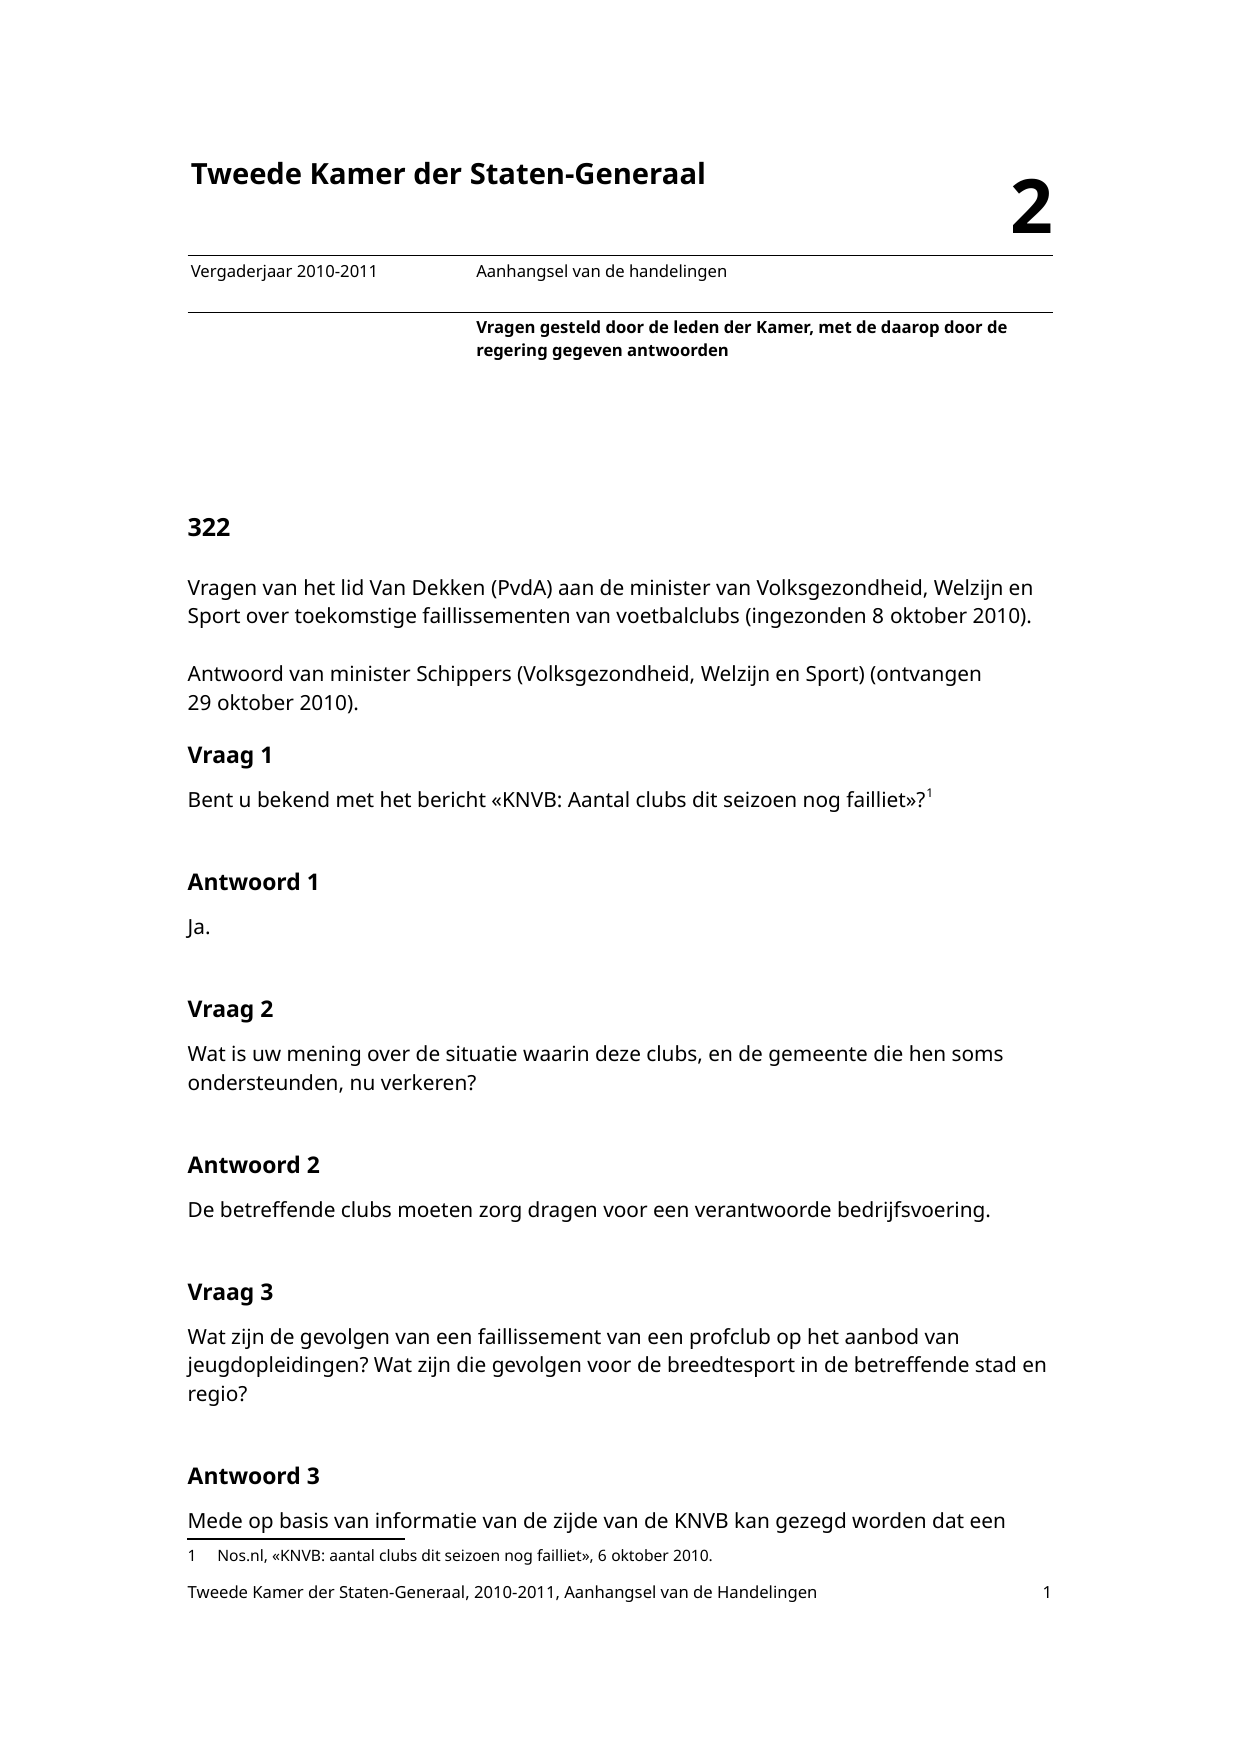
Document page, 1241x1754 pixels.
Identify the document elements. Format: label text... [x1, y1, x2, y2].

text De betreffende clubs moeten zorg dragen voor een verantwoorde bedrijfsvoering. [187, 1195, 1053, 1223]
text Ja. [187, 912, 1053, 941]
text Bent u bekend met het bericht «KNVB: Aantal clubs dit seizoen nog failliet»? [187, 785, 1053, 813]
subtitle Vraag 2 [187, 993, 1053, 1024]
subtitle Antwoord 1 [187, 866, 1053, 897]
text Antwoord van minister Schippers (Volksgezondheid, Welzijn en Sport) (ontvangen 29 oktober 2010). [187, 659, 1053, 716]
text Wat zijn de gevolgen van een faillissement van een profclub op het aanbod van jeugdopleidingen? Wat zijn die gevolgen voor de breedtesport in de betreffende stad en regio? [187, 1322, 1053, 1407]
text Nos.nl, «KNVB: aantal clubs dit seizoen nog failliet», 6 oktober 2010. [187, 1538, 1053, 1566]
table_header 2 [880, 150, 1053, 255]
table_cell Vragen gesteld door de leden der Kamer, met de daarop door de regering gegeven antwoorden [473, 313, 1053, 361]
table_header Tweede Kamer der Staten-Generaal [188, 150, 879, 255]
text Wat is uw mening over de situatie waarin deze clubs, en de gemeente die hen soms ondersteunden, nu verkeren? [187, 1039, 1053, 1096]
table_cell [188, 313, 473, 361]
subtitle Vraag 1 [187, 739, 1053, 770]
text 322 [187, 509, 1053, 543]
text Vragen van het lid Van Dekken (PvdA) aan de minister van Volksgezondheid, Welzijn en Sport over toekomstige faillissementen van voetbalclubs (ingezonden 8 oktober 2010). [187, 573, 1053, 630]
table_cell Aanhangsel van de handelingen [473, 256, 1053, 312]
table_cell Vergaderjaar 2010-2011 [188, 256, 473, 312]
subtitle Vraag 3 [187, 1276, 1053, 1307]
subtitle Antwoord 2 [187, 1149, 1053, 1180]
